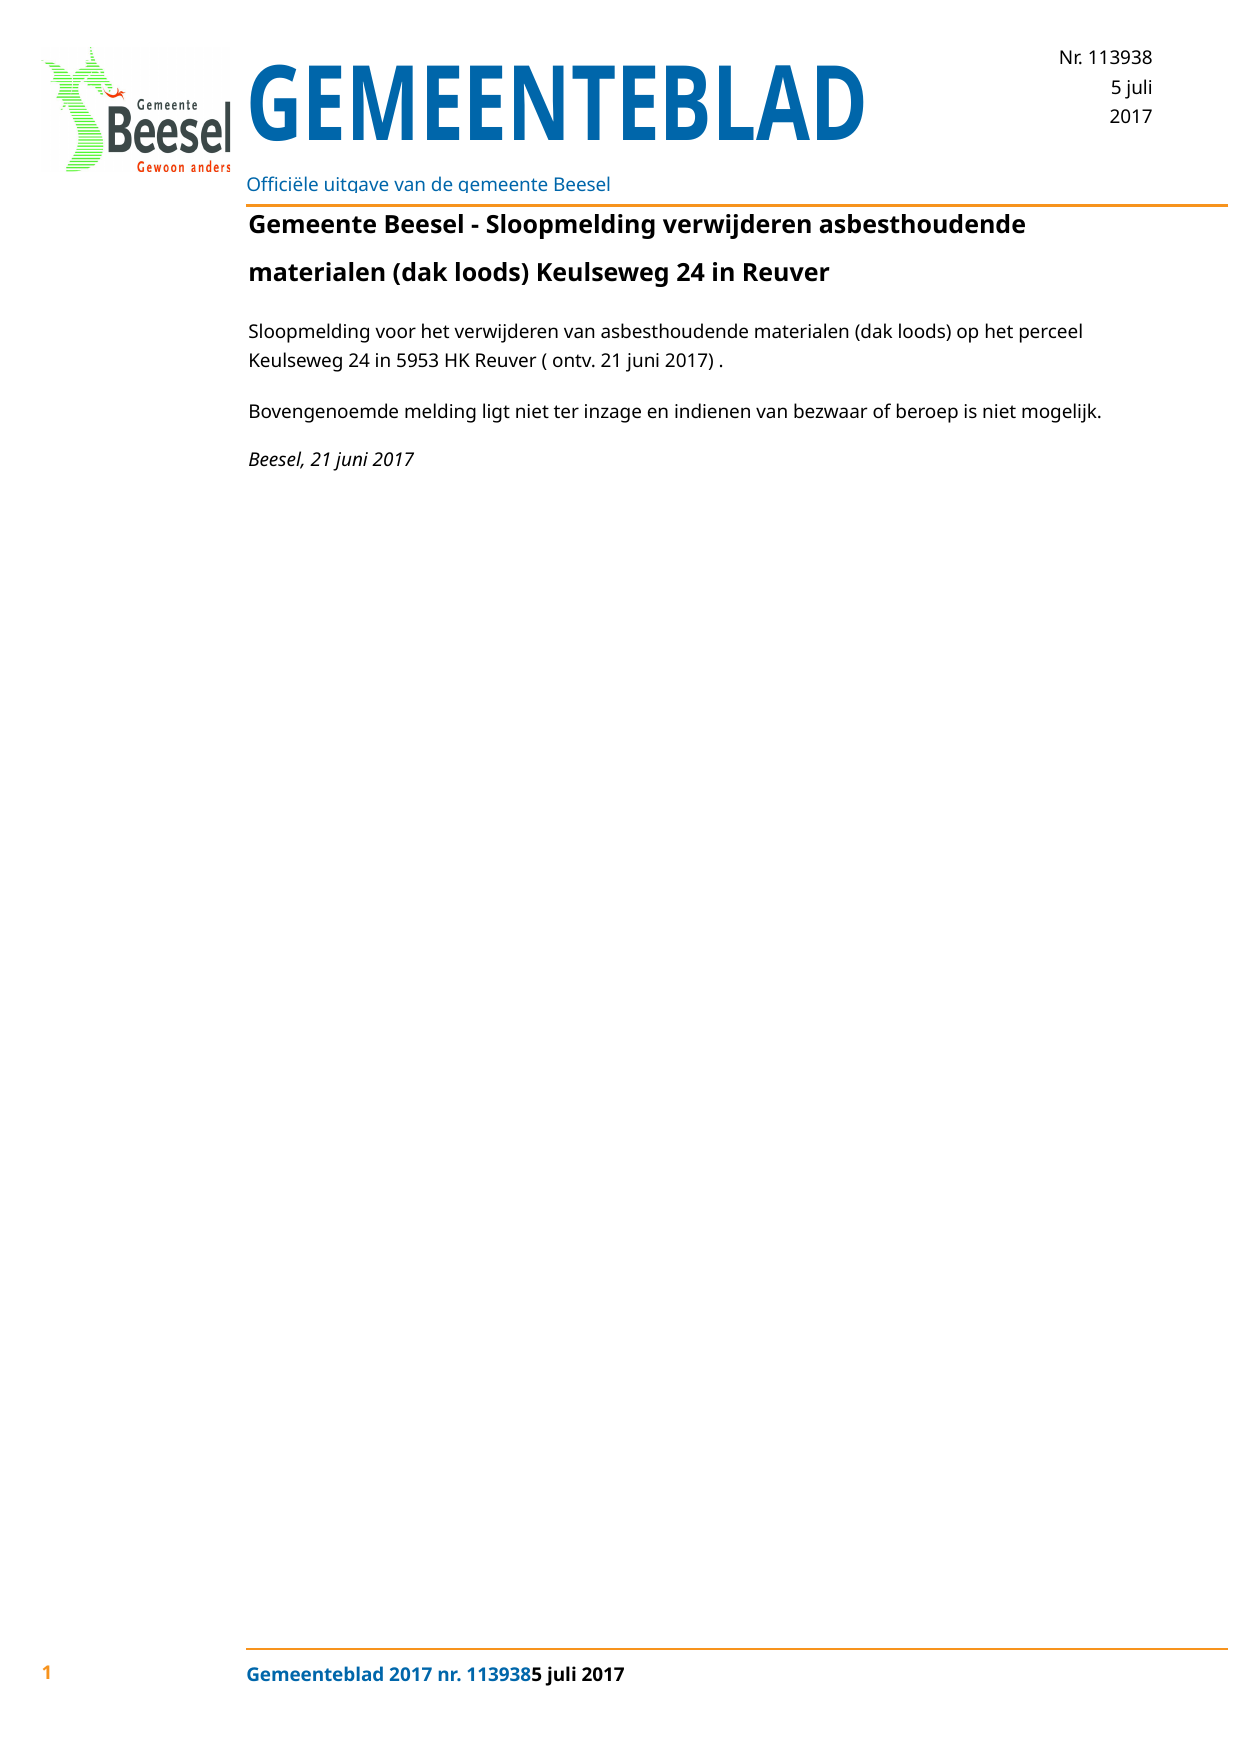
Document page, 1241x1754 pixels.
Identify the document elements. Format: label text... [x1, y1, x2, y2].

text Beesel, 21 juni 2017 [248, 446, 1152, 471]
text Sloopmelding voor het verwijderen van asbesthoudende materialen (dak loods) op het perceel Keulseweg 24 in 5953 HK Reuver ( ontv. 21 juni 2017) . [248, 318, 1152, 373]
text Bovengenoemde melding ligt niet ter inzage en indienen van bezwaar of beroep is niet mogelijk. [248, 398, 1152, 424]
text Gemeente Beesel - Sloopmelding verwijderen asbesthoudende materialen (dak loods) Keulseweg 24 in Reuver [248, 207, 1152, 288]
picture [41, 47, 231, 172]
